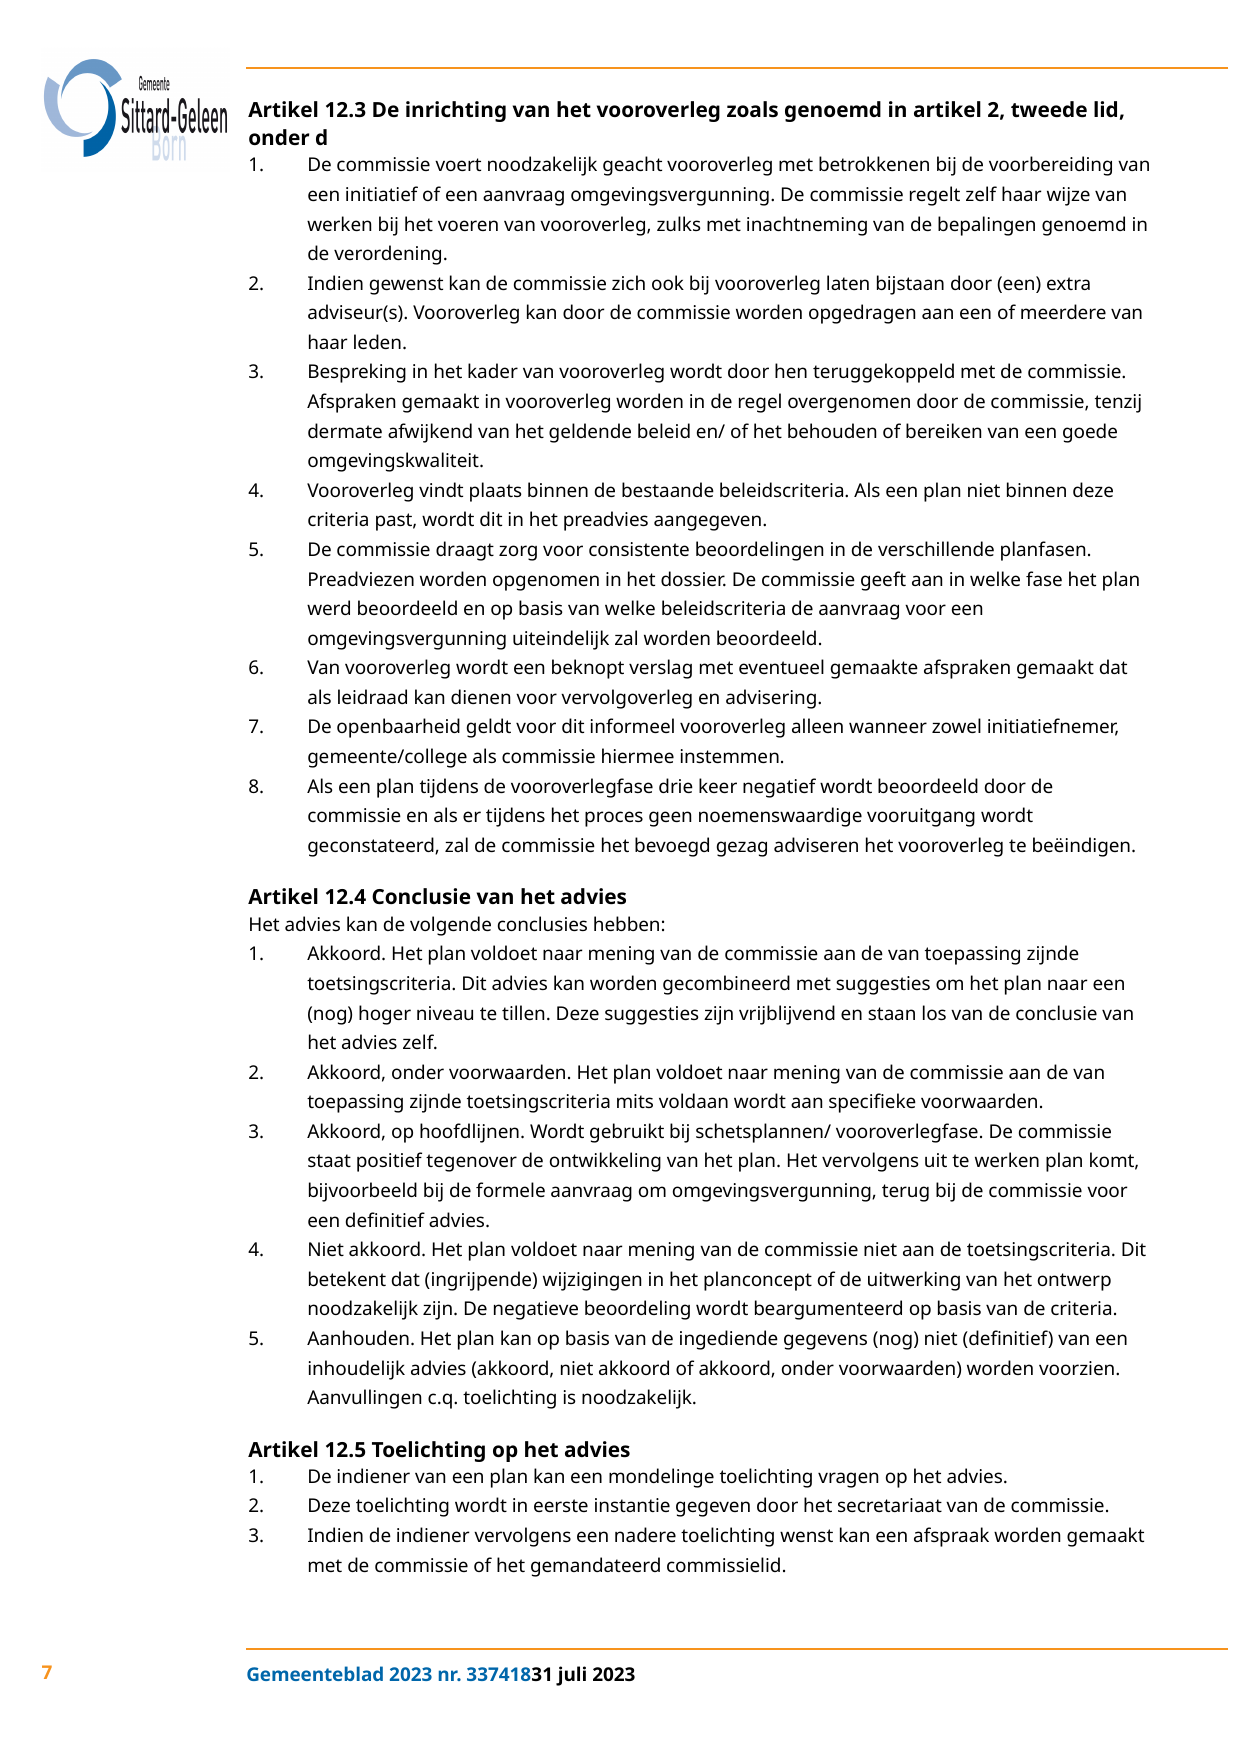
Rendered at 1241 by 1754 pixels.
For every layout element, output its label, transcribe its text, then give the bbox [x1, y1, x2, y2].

list De commissie draagt zorg voor consistente beoordelingen in de verschillende planfasen. Preadviezen worden opgenomen in het dossier. De commissie geeft aan in welke fase het plan werd beoordeeld en op basis van welke beleidscriteria de aanvraag voor een omgevingsvergunning uiteindelijk zal worden beoordeeld. [248, 536, 1152, 651]
text Artikel 12.4 Conclusie van het advies [248, 882, 1152, 911]
list De openbaarheid geldt voor dit informeel vooroverleg alleen wanneer zowel initiatiefnemer, gemeente/college als commissie hiermee instemmen. [248, 714, 1152, 769]
list Bespreking in het kader van vooroverleg wordt door hen teruggekoppeld met de commissie. Afspraken gemaakt in vooroverleg worden in de regel overgenomen door de commissie, tenzij dermate afwijkend van het geldende beleid en/ of het behouden of bereiken van een goede omgevingskwaliteit. [248, 359, 1152, 473]
picture [41, 47, 231, 172]
text Artikel 12.5 Toelichting op het advies [248, 1435, 1152, 1463]
list Akkoord, onder voorwaarden. Het plan voldoet naar mening van de commissie aan de van toepassing zijnde toetsingscriteria mits voldaan wordt aan specifieke voorwaarden. [248, 1059, 1152, 1114]
list Vooroverleg vindt plaats binnen de bestaande beleidscriteria. Als een plan niet binnen deze criteria past, wordt dit in het preadvies aangegeven. [248, 477, 1152, 532]
text Artikel 12.3 De inrichting van het vooroverleg zoals genoemd in artikel 2, tweede lid, onder d [248, 95, 1152, 152]
list De commissie voert noodzakelijk geacht vooroverleg met betrokkenen bij de voorbereiding van een initiatief of een aanvraag omgevingsvergunning. De commissie regelt zelf haar wijze van werken bij het voeren van vooroverleg, zulks met inachtneming van de bepalingen genoemd in de verordening. [248, 152, 1152, 266]
list Als een plan tijdens de vooroverlegfase drie keer negatief wordt beoordeeld door de commissie en als er tijdens het proces geen noemenswaardige vooruitgang wordt geconstateerd, zal de commissie het bevoegd gezag adviseren het vooroverleg te beëindigen. [248, 773, 1152, 858]
list De indiener van een plan kan een mondelinge toelichting vragen op het advies. [248, 1463, 1152, 1489]
list Akkoord, op hoofdlijnen. Wordt gebruikt bij schetsplannen/ vooroverlegfase. De commissie staat positief tegenover de ontwikkeling van het plan. Het vervolgens uit te werken plan komt, bijvoorbeeld bij de formele aanvraag om omgevingsvergunning, terug bij de commissie voor een definitief advies. [248, 1118, 1152, 1232]
list Indien gewenst kan de commissie zich ook bij vooroverleg laten bijstaan door (een) extra adviseur(s). Vooroverleg kan door de commissie worden opgedragen aan een of meerdere van haar leden. [248, 270, 1152, 355]
list Niet akkoord. Het plan voldoet naar mening van de commissie niet aan de toetsingscriteria. Dit betekent dat (ingrijpende) wijzigingen in het planconcept of de uitwerking van het ontwerp noodzakelijk zijn. De negatieve beoordeling wordt beargumenteerd op basis van de criteria. [248, 1236, 1152, 1321]
list Deze toelichting wordt in eerste instantie gegeven door het secretariaat van de commissie. [248, 1493, 1152, 1518]
list Aanhouden. Het plan kan op basis van de ingediende gegevens (nog) niet (definitief) van een inhoudelijk advies (akkoord, niet akkoord of akkoord, onder voorwaarden) worden voorzien. Aanvullingen c.q. toelichting is noodzakelijk. [248, 1325, 1152, 1410]
list Indien de indiener vervolgens een nadere toelichting wenst kan een afspraak worden gemaakt met de commissie of het gemandateerd commissielid. [248, 1522, 1152, 1578]
list Akkoord. Het plan voldoet naar mening van de commissie aan de van toepassing zijnde toetsingscriteria. Dit advies kan worden gecombineerd met suggesties om het plan naar een (nog) hoger niveau te tillen. Deze suggesties zijn vrijblijvend en staan los van de conclusie van het advies zelf. [248, 941, 1152, 1055]
text Het advies kan de volgende conclusies hebben: [248, 911, 1152, 937]
list Van vooroverleg wordt een beknopt verslag met eventueel gemaakte afspraken gemaakt dat als leidraad kan dienen voor vervolgoverleg en advisering. [248, 654, 1152, 710]
